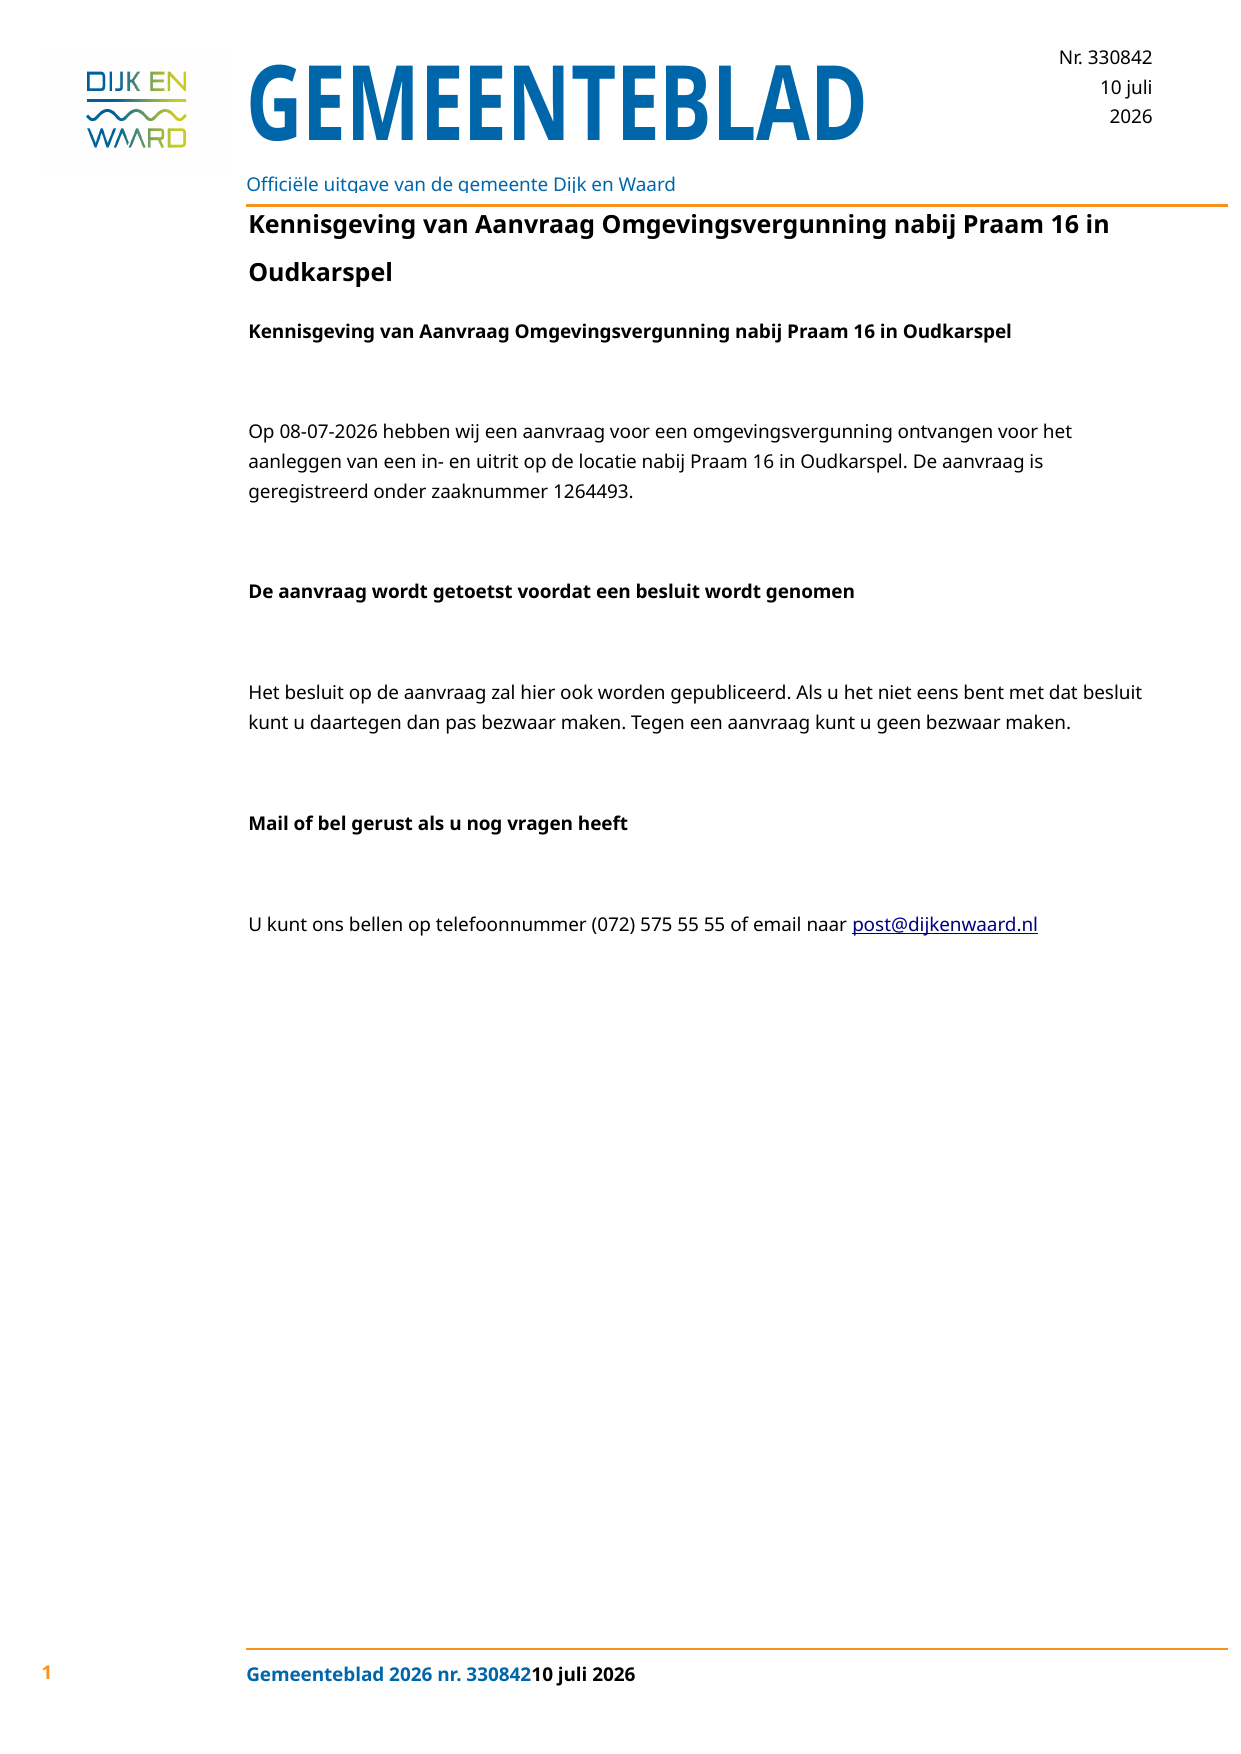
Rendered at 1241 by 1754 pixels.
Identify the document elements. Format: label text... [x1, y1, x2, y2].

picture [41, 47, 231, 172]
text Kennisgeving van Aanvraag Omgevingsvergunning nabij Praam 16 in Oudkarspel [248, 318, 1152, 344]
text Het besluit op de aanvraag zal hier ook worden gepubliceerd. Als u het niet eens bent met dat besluit kunt u daartegen dan pas bezwaar maken. Tegen een aanvraag kunt u geen bezwaar maken. [248, 679, 1152, 735]
text Mail of bel gerust als u nog vragen heeft [248, 810, 1152, 836]
text Op 08-07-2026 hebben wij een aanvraag voor een omgevingsvergunning ontvangen voor het aanleggen van een in- en uitrit op de locatie nabij Praam 16 in Oudkarspel. De aanvraag is geregistreerd onder zaaknummer 1264493. [248, 419, 1152, 504]
text Kennisgeving van Aanvraag Omgevingsvergunning nabij Praam 16 in Oudkarspel [248, 207, 1152, 288]
text U kunt ons bellen op telefoonnummer (072) 575 55 55 of email naar post@dijkenwaard.nl [248, 911, 1152, 937]
text De aanvraag wordt getoetst voordat een besluit wordt genomen [248, 579, 1152, 604]
